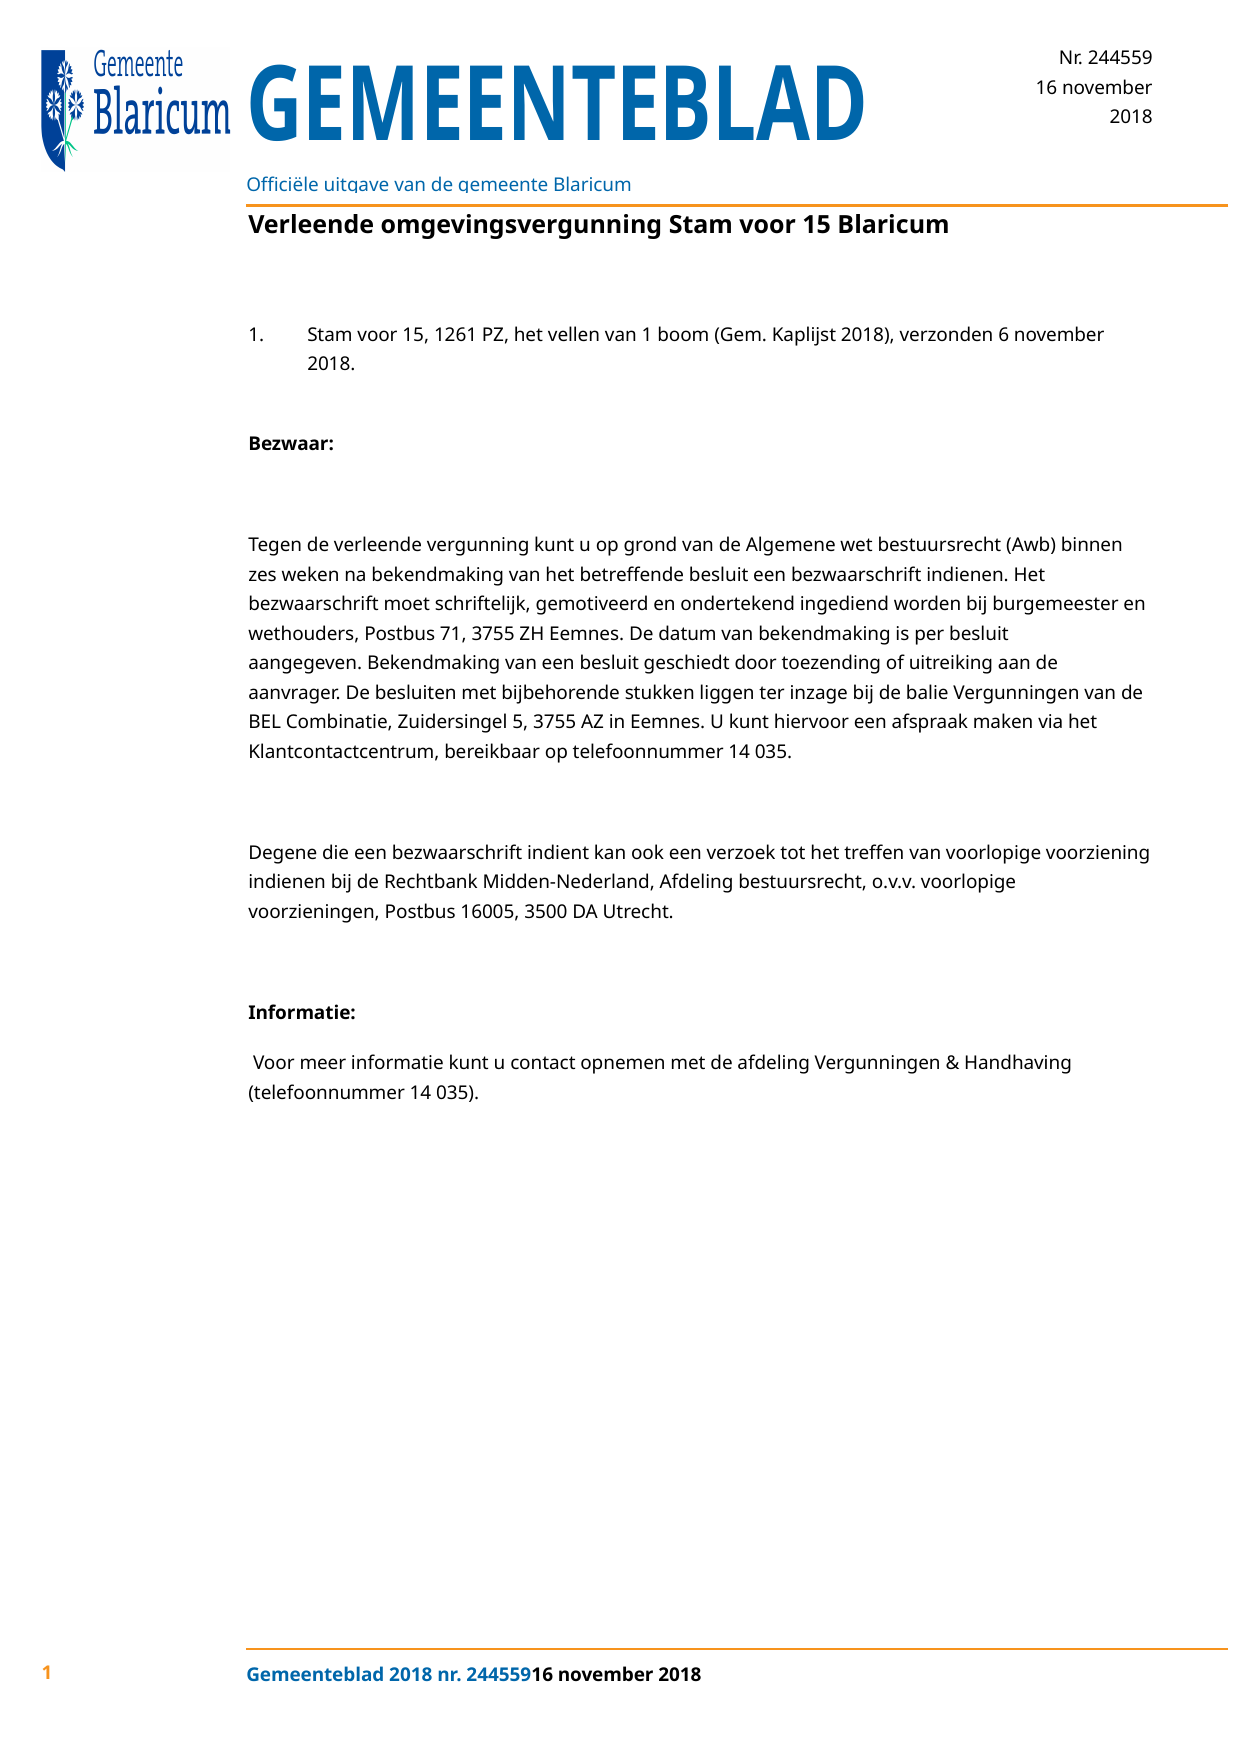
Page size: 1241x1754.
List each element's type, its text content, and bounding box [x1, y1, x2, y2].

text Tegen de verleende vergunning kunt u op grond van de Algemene wet bestuursrecht (Awb) binnen zes weken na bekendmaking van het betreffende besluit een bezwaarschrift indienen. Het bezwaarschrift moet schriftelijk, gemotiveerd en ondertekend ingediend worden bij burgemeester en wethouders, Postbus 71, 3755 ZH Eemnes. De datum van bekendmaking is per besluit aangegeven. Bekendmaking van een besluit geschiedt door toezending of uitreiking aan de aanvrager. De besluiten met bijbehorende stukken liggen ter inzage bij de balie Vergunningen van de BEL Combinatie, Zuidersingel 5, 3755 AZ in Eemnes. U kunt hiervoor een afspraak maken via het Klantcontactcentrum, bereikbaar op telefoonnummer 14 035. [248, 531, 1152, 764]
picture [41, 47, 231, 172]
text Informatie: [248, 999, 1152, 1025]
list Stam voor 15, 1261 PZ, het vellen van 1 boom (Gem. Kaplijst 2018), verzonden 6 november 2018. [248, 321, 1152, 376]
text Voor meer informatie kunt u contact opnemen met de afdeling Vergunningen & Handhaving (telefoonnummer 14 035). [248, 1049, 1152, 1105]
text Bezwaar: [248, 430, 1152, 456]
text Verleende omgevingsvergunning Stam voor 15 Blaricum [248, 207, 1152, 241]
text Degene die een bezwaarschrift indient kan ook een verzoek tot het treffen van voorlopige voorziening indienen bij de Rechtbank Midden-Nederland, Afdeling bestuursrecht, o.v.v. voorlopige voorzieningen, Postbus 16005, 3500 DA Utrecht. [248, 839, 1152, 924]
